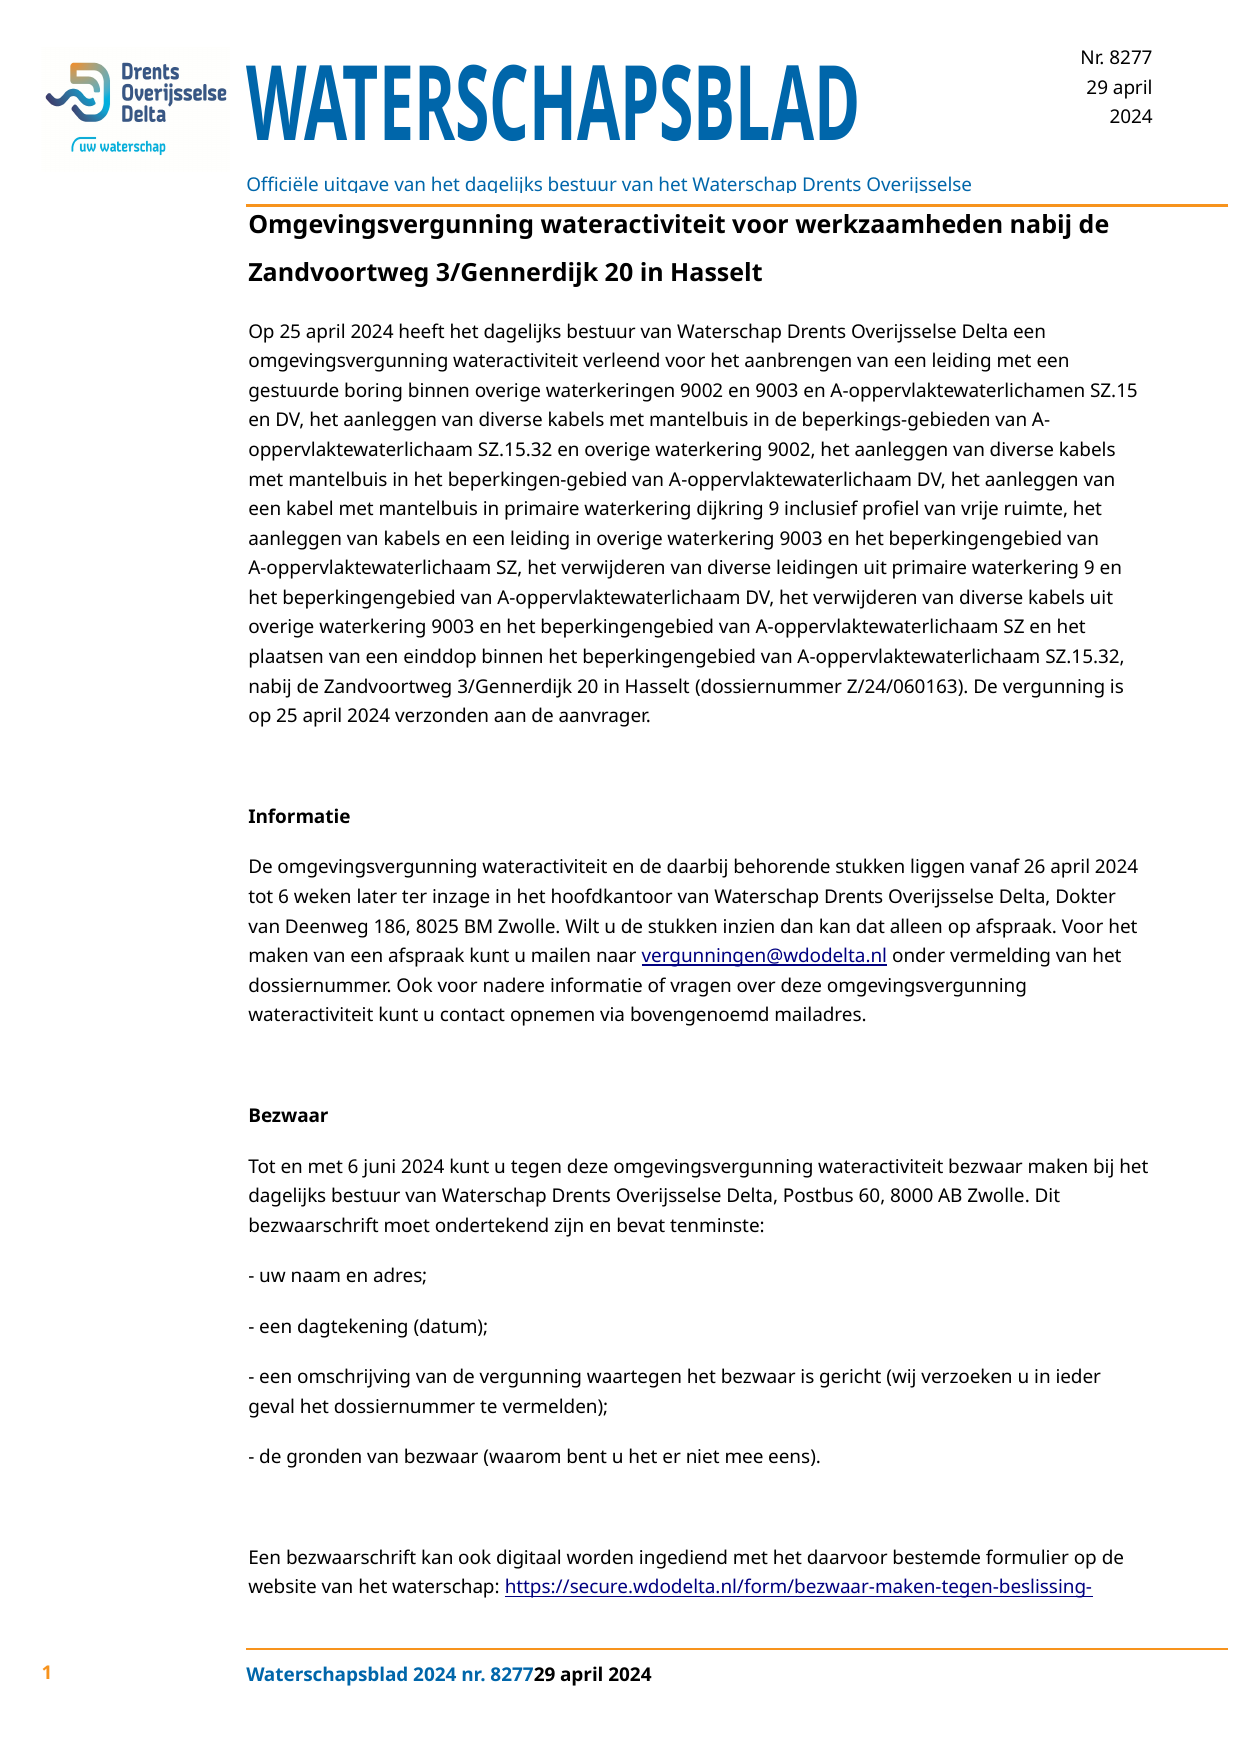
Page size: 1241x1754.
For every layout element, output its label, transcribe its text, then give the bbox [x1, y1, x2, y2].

text - een omschrijving van de vergunning waartegen het bezwaar is gericht (wij verzoeken u in ieder geval het dossiernummer te vermelden); [248, 1363, 1152, 1419]
text Een bezwaarschrift kan ook digitaal worden ingediend met het daarvoor bestemde formulier op de website van het waterschap: https://secure.wdodelta.nl/form/bezwaar-maken-tegen-beslissing- [248, 1544, 1152, 1599]
text Informatie [248, 803, 1152, 829]
text Bezwaar [248, 1102, 1152, 1128]
text De omgevingsvergunning wateractiviteit en de daarbij behorende stukken liggen vanaf 26 april 2024 tot 6 weken later ter inzage in het hoofdkantoor van Waterschap Drents Overijsselse Delta, Dokter van Deenweg 186, 8025 BM Zwolle. Wilt u de stukken inzien dan kan dat alleen op afspraak. Voor het maken van een afspraak kunt u mailen naar vergunningen@wdodelta.nl onder vermelding van het dossiernummer. Ook voor nadere informatie of vragen over deze omgevingsvergunning wateractiviteit kunt u contact opnemen via bovengenoemd mailadres. [248, 854, 1152, 1027]
text - de gronden van bezwaar (waarom bent u het er niet mee eens). [248, 1443, 1152, 1469]
picture [41, 47, 231, 172]
text Omgevingsvergunning wateractiviteit voor werkzaamheden nabij de Zandvoortweg 3/Gennerdijk 20 in Hasselt [248, 207, 1152, 288]
text Op 25 april 2024 heeft het dagelijks bestuur van Waterschap Drents Overijsselse Delta een omgevingsvergunning wateractiviteit verleend voor het aanbrengen van een leiding met een gestuurde boring binnen overige waterkeringen 9002 en 9003 en A-oppervlaktewaterlichamen SZ.15 en DV, het aanleggen van diverse kabels met mantelbuis in de beperkings-gebieden van A-oppervlaktewaterlichaam SZ.15.32 en overige waterkering 9002, het aanleggen van diverse kabels met mantelbuis in het beperkingen-gebied van A‑oppervlaktewaterlichaam DV, het aanleggen van een kabel met mantelbuis in primaire waterkering dijkring 9 inclusief profiel van vrije ruimte, het aanleggen van kabels en een leiding in overige waterkering 9003 en het beperkingengebied van A‑oppervlaktewaterlichaam SZ, het verwijderen van diverse leidingen uit primaire waterkering 9 en het beperkingengebied van A-oppervlaktewaterlichaam DV, het verwijderen van diverse kabels uit overige waterkering 9003 en het beperkingengebied van A-oppervlaktewaterlichaam SZ en het plaatsen van een einddop binnen het beperkingengebied van A-oppervlaktewaterlichaam SZ.15.32, nabij de Zandvoortweg 3/Gennerdijk 20 in Hasselt (dossiernummer Z/24/060163). De vergunning is op 25 april 2024 verzonden aan de aanvrager. [248, 318, 1152, 728]
text - uw naam en adres; [248, 1262, 1152, 1288]
text - een dagtekening (datum); [248, 1313, 1152, 1339]
text Tot en met 6 juni 2024 kunt u tegen deze omgevingsvergunning wateractiviteit bezwaar maken bij het dagelijks bestuur van Waterschap Drents Overijsselse Delta, Postbus 60, 8000 AB Zwolle. Dit bezwaarschrift moet ondertekend zijn en bevat tenminste: [248, 1153, 1152, 1238]
